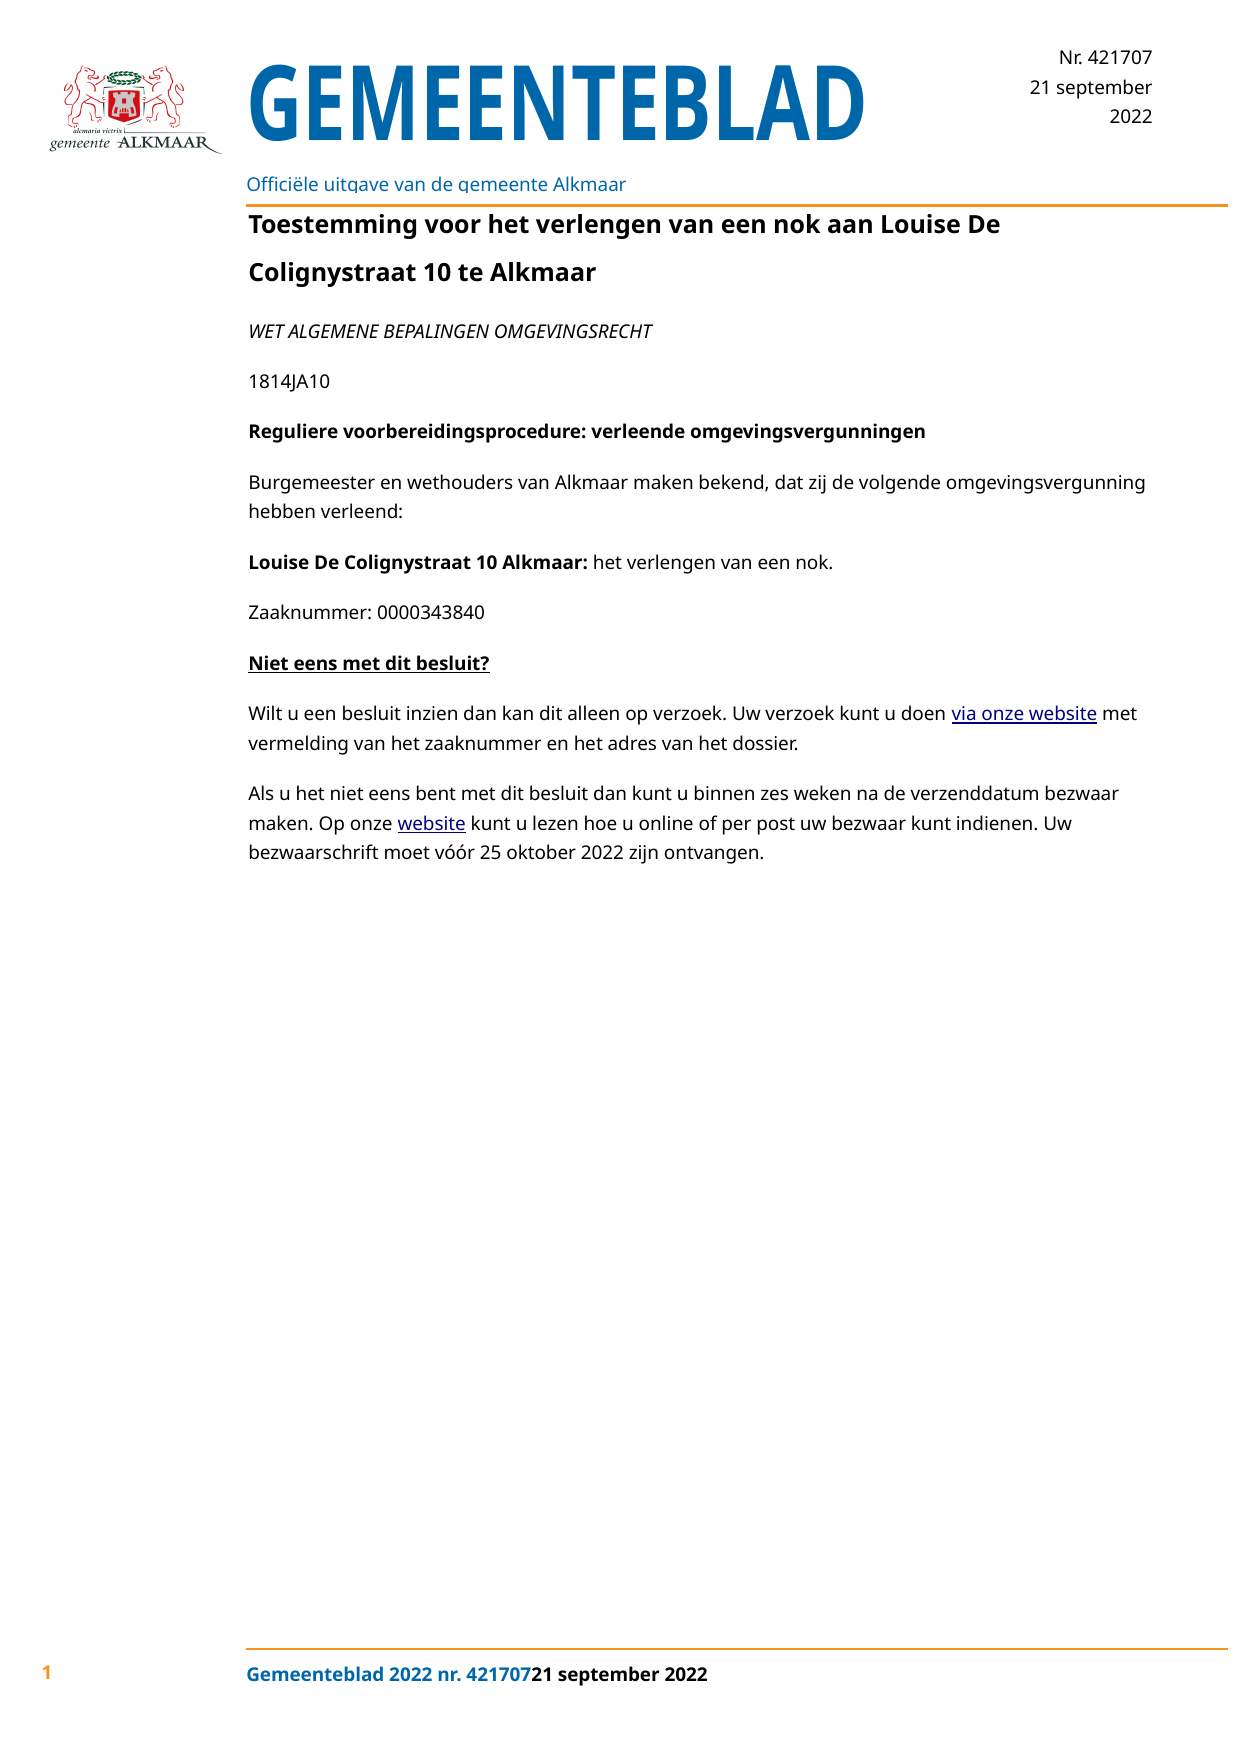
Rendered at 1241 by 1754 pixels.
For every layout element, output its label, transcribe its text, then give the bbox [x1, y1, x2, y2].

text Zaaknummer: 0000343840 [248, 599, 1152, 625]
text Niet eens met dit besluit? [248, 650, 1152, 676]
picture [41, 47, 231, 172]
text Wilt u een besluit inzien dan kan dit alleen op verzoek. Uw verzoek kunt u doen via onze website met vermelding van het zaaknummer en het adres van het dossier. [248, 700, 1152, 756]
text 1814JA10 [248, 368, 1152, 394]
text Als u het niet eens bent met dit besluit dan kunt u binnen zes weken na de verzenddatum bezwaar maken. Op onze website kunt u lezen hoe u online of per post uw bezwaar kunt indienen. Uw bezwaarschrift moet vóór 25 oktober 2022 zijn ontvangen. [248, 780, 1152, 865]
text Louise De Colignystraat 10 Alkmaar: het verlengen van een nok. [248, 549, 1152, 575]
text Toestemming voor het verlengen van een nok aan Louise De Colignystraat 10 te Alkmaar [248, 207, 1152, 288]
text Reguliere voorbereidingsprocedure: verleende omgevingsvergunningen [248, 419, 1152, 444]
text WET ALGEMENE BEPALINGEN OMGEVINGSRECHT [248, 318, 1152, 344]
text Burgemeester en wethouders van Alkmaar maken bekend, dat zij de volgende omgevingsvergunning hebben verleend: [248, 469, 1152, 524]
